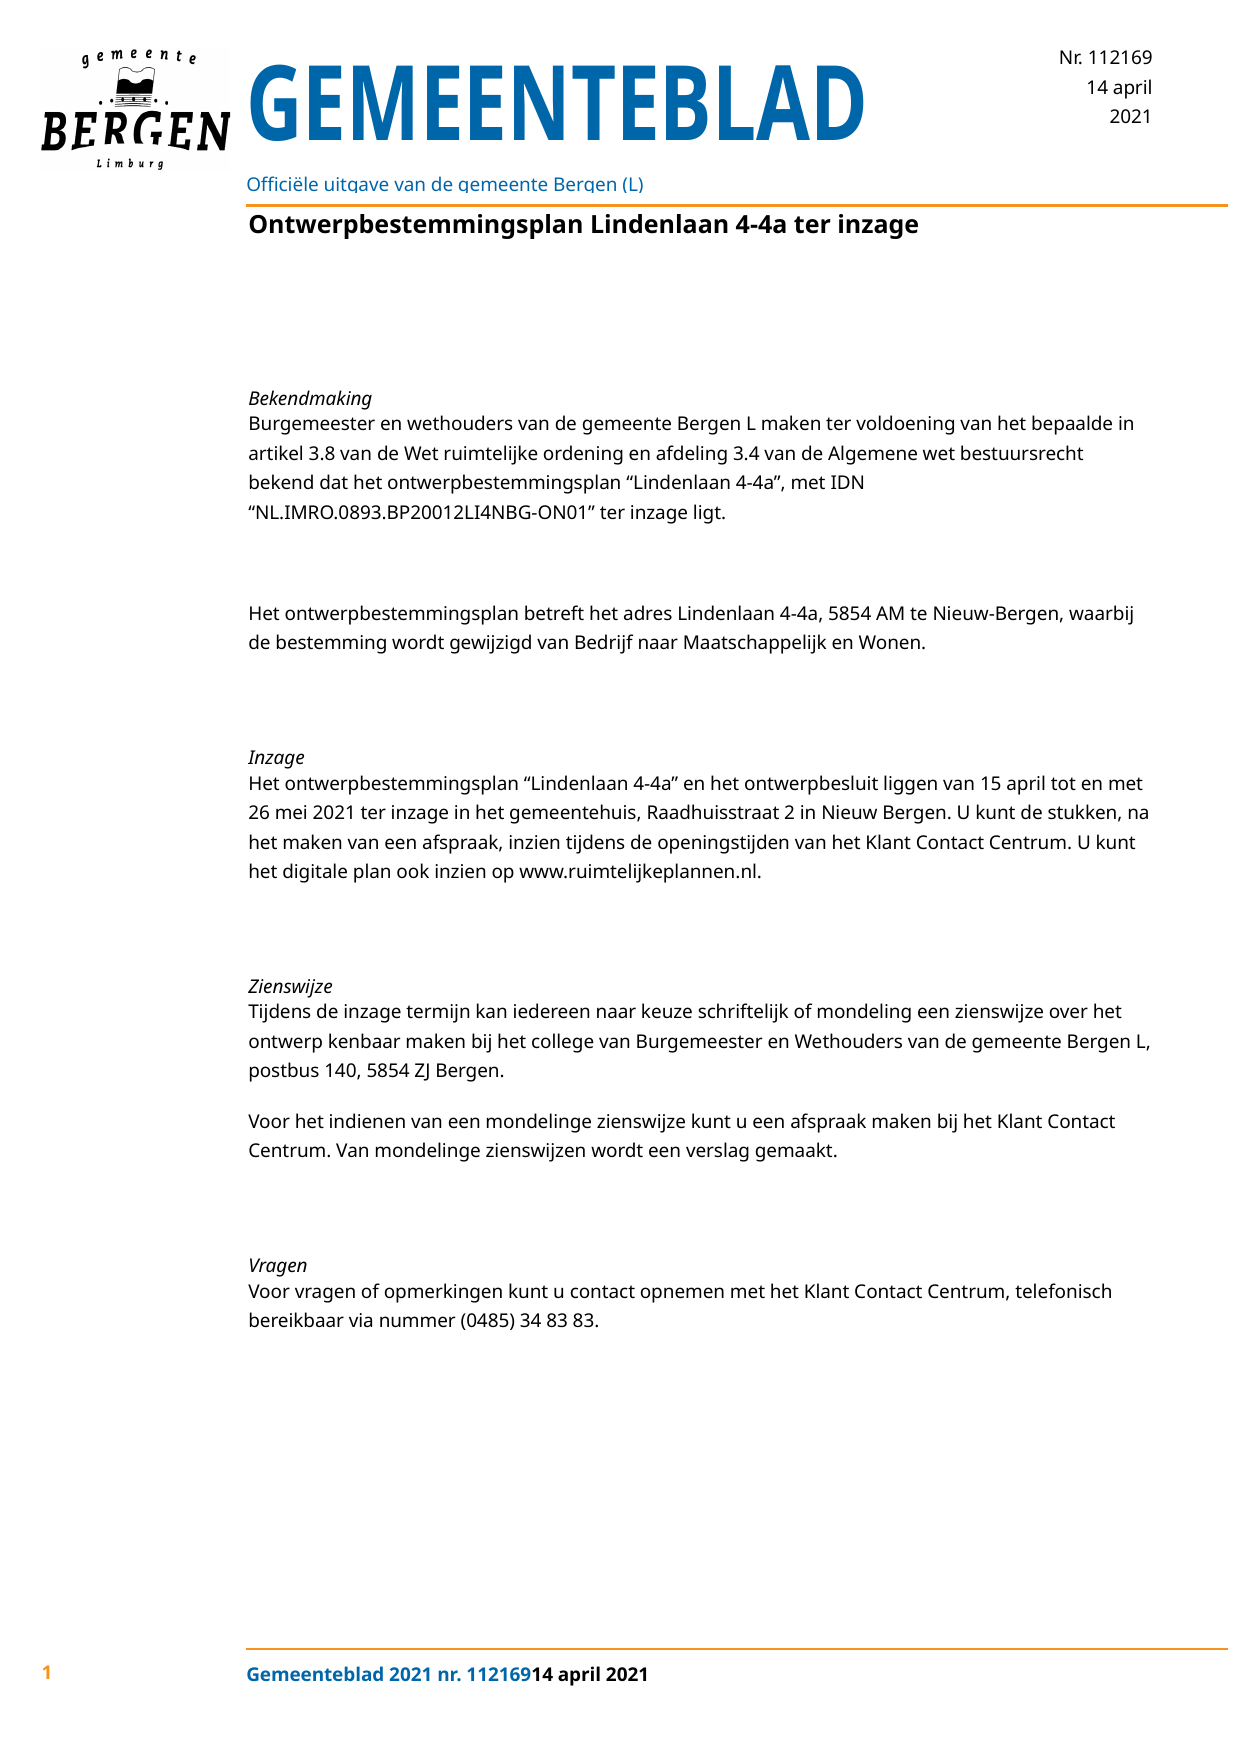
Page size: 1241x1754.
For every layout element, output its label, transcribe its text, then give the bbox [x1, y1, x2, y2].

text Tijdens de inzage termijn kan iedereen naar keuze schriftelijk of mondeling een zienswijze over het ontwerp kenbaar maken bij het college van Burgemeester en Wethouders van de gemeente Bergen L, postbus 140, 5854 ZJ Bergen. [248, 998, 1152, 1083]
text Voor het indienen van een mondelinge zienswijze kunt u een afspraak maken bij het Klant Contact Centrum. Van mondelinge zienswijzen wordt een verslag gemaakt. [248, 1108, 1152, 1163]
text Het ontwerpbestemmingsplan betreft het adres Lindenlaan 4-4a, 5854 AM te Nieuw-Bergen, waarbij de bestemming wordt gewijzigd van Bedrijf naar Maatschappelijk en Wonen. [248, 600, 1152, 655]
text Inzage [248, 744, 1152, 770]
text Zienswijze [248, 973, 1152, 998]
text Voor vragen of opmerkingen kunt u contact opnemen met het Klant Contact Centrum, telefonisch bereikbaar via nummer (0485) 34 83 83. [248, 1278, 1152, 1333]
text Burgemeester en wethouders van de gemeente Bergen L maken ter voldoening van het bepaalde in artikel 3.8 van de Wet ruimtelijke ordening en afdeling 3.4 van de Algemene wet bestuursrecht bekend dat het ontwerpbestemmingsplan “Lindenlaan 4-4a”, met IDN “NL.IMRO.0893.BP20012LI4NBG-ON01” ter inzage ligt. [248, 410, 1152, 525]
text Het ontwerpbestemmingsplan “Lindenlaan 4-4a” en het ontwerpbesluit liggen van 15 april tot en met 26 mei 2021 ter inzage in het gemeentehuis, Raadhuisstraat 2 in Nieuw Bergen. U kunt de stukken, na het maken van een afspraak, inzien tijdens de openingstijden van het Klant Contact Centrum. U kunt het digitale plan ook inzien op www.ruimtelijkeplannen.nl. [248, 770, 1152, 884]
text Bekendmaking [248, 385, 1152, 410]
text Vragen [248, 1252, 1152, 1278]
picture [41, 47, 231, 172]
text Ontwerpbestemmingsplan Lindenlaan 4-4a ter inzage [248, 207, 1152, 241]
